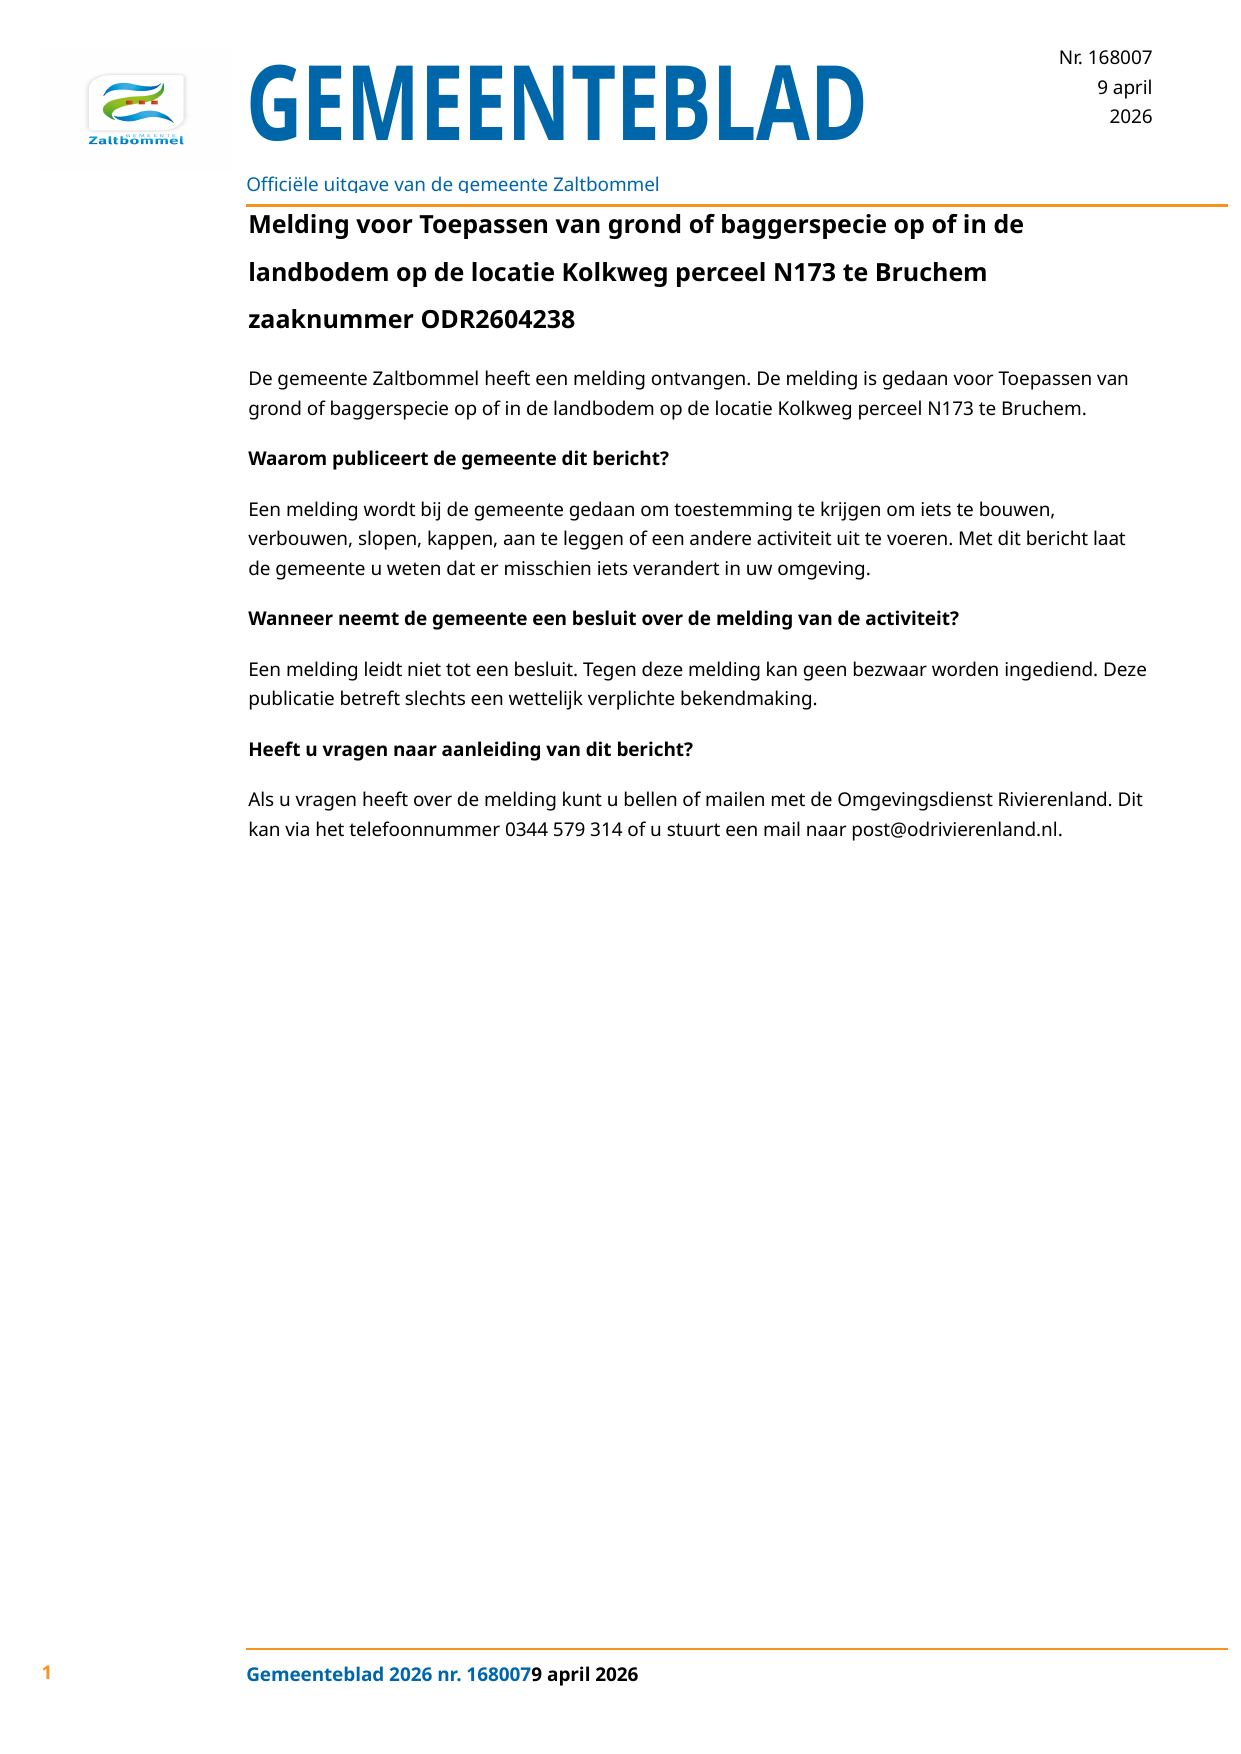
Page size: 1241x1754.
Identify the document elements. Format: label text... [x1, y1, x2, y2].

text Melding voor Toepassen van grond of baggerspecie op of in de landbodem op de locatie Kolkweg perceel N173 te Bruchem zaaknummer ODR2604238 [248, 207, 1152, 336]
text Wanneer neemt de gemeente een besluit over de melding van de activiteit? [248, 606, 1152, 631]
text Waarom publiceert de gemeente dit bericht? [248, 446, 1152, 471]
text Een melding leidt niet tot een besluit. Tegen deze melding kan geen bezwaar worden ingediend. Deze publicatie betreft slechts een wettelijk verplichte bekendmaking. [248, 656, 1152, 711]
text Een melding wordt bij de gemeente gedaan om toestemming te krijgen om iets te bouwen, verbouwen, slopen, kappen, aan te leggen of een andere activiteit uit te voeren. Met dit bericht laat de gemeente u weten dat er misschien iets verandert in uw omgeving. [248, 496, 1152, 581]
text Heeft u vragen naar aanleiding van dit bericht? [248, 736, 1152, 762]
picture [41, 47, 231, 172]
text De gemeente Zaltbommel heeft een melding ontvangen. De melding is gedaan voor Toepassen van grond of baggerspecie op of in de landbodem op de locatie Kolkweg perceel N173 te Bruchem. [248, 366, 1152, 421]
text Als u vragen heeft over de melding kunt u bellen of mailen met de Omgevingsdienst Rivierenland. Dit kan via het telefoonnummer 0344 579 314 of u stuurt een mail naar post@odrivierenland.nl. [248, 786, 1152, 842]
